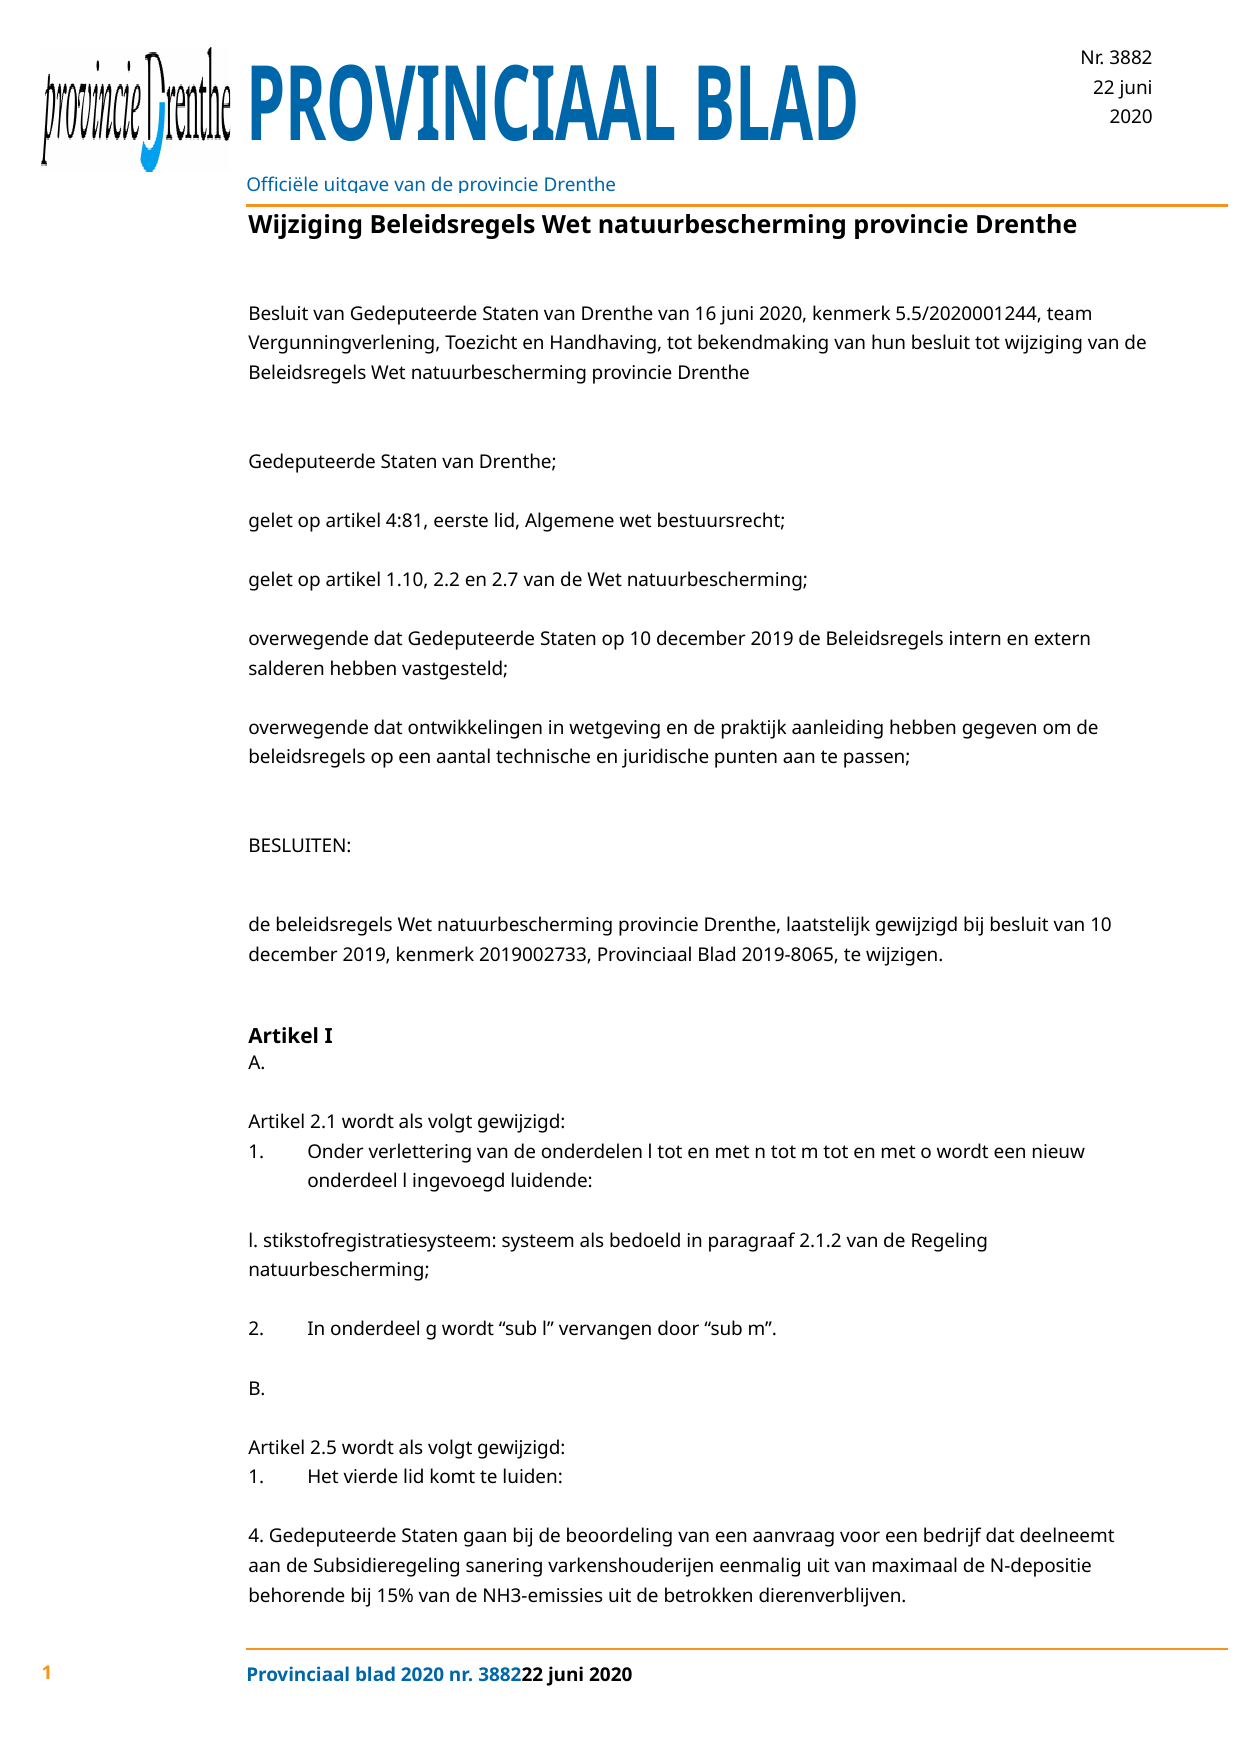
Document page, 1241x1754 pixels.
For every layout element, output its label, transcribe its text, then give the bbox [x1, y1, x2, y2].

picture [41, 47, 231, 172]
list Het vierde lid komt te luiden: [248, 1463, 1152, 1489]
text A. [248, 1049, 1152, 1075]
text overwegende dat ontwikkelingen in wetgeving en de praktijk aanleiding hebben gegeven om de beleidsregels op een aantal technische en juridische punten aan te passen; [248, 714, 1152, 769]
list In onderdeel g wordt “sub l” vervangen door “sub m”. [248, 1316, 1152, 1341]
text Artikel I [248, 1021, 1152, 1049]
text Gedeputeerde Staten van Drenthe; [248, 448, 1152, 473]
text Artikel 2.5 wordt als volgt gewijzigd: [248, 1434, 1152, 1459]
text gelet op artikel 1.10, 2.2 en 2.7 van de Wet natuurbescherming; [248, 566, 1152, 592]
text Besluit van Gedeputeerde Staten van Drenthe van 16 juni 2020, kenmerk 5.5/2020001244, team Vergunningverlening, Toezicht en Handhaving, tot bekendmaking van hun besluit tot wijziging van de Beleidsregels Wet natuurbescherming provincie Drenthe [248, 300, 1152, 385]
text overwegende dat Gedeputeerde Staten op 10 december 2019 de Beleidsregels intern en extern salderen hebben vastgesteld; [248, 625, 1152, 681]
text de beleidsregels Wet natuurbescherming provincie Drenthe, laatstelijk gewijzigd bij besluit van 10 december 2019, kenmerk 2019002733, Provinciaal Blad 2019-8065, te wijzigen. [248, 911, 1152, 967]
list Onder verlettering van de onderdelen l tot en met n tot m tot en met o wordt een nieuw onderdeel l ingevoegd luidende: [248, 1138, 1152, 1193]
text l. stikstofregistratiesysteem: systeem als bedoeld in paragraaf 2.1.2 van de Regeling natuurbescherming; [248, 1227, 1152, 1282]
text Artikel 2.1 wordt als volgt gewijzigd: [248, 1108, 1152, 1134]
text Wijziging Beleidsregels Wet natuurbescherming provincie Drenthe [248, 207, 1152, 241]
text gelet op artikel 4:81, eerste lid, Algemene wet bestuursrecht; [248, 507, 1152, 533]
text 4. Gedeputeerde Staten gaan bij de beoordeling van een aanvraag voor een bedrijf dat deelneemt aan de Subsidieregeling sanering varkenshouderijen eenmalig uit van maximaal de N-depositie behorende bij 15% van de NH3-emissies uit de betrokken dierenverblijven. [248, 1523, 1152, 1607]
text B. [248, 1375, 1152, 1400]
text BESLUITEN: [248, 832, 1152, 858]
